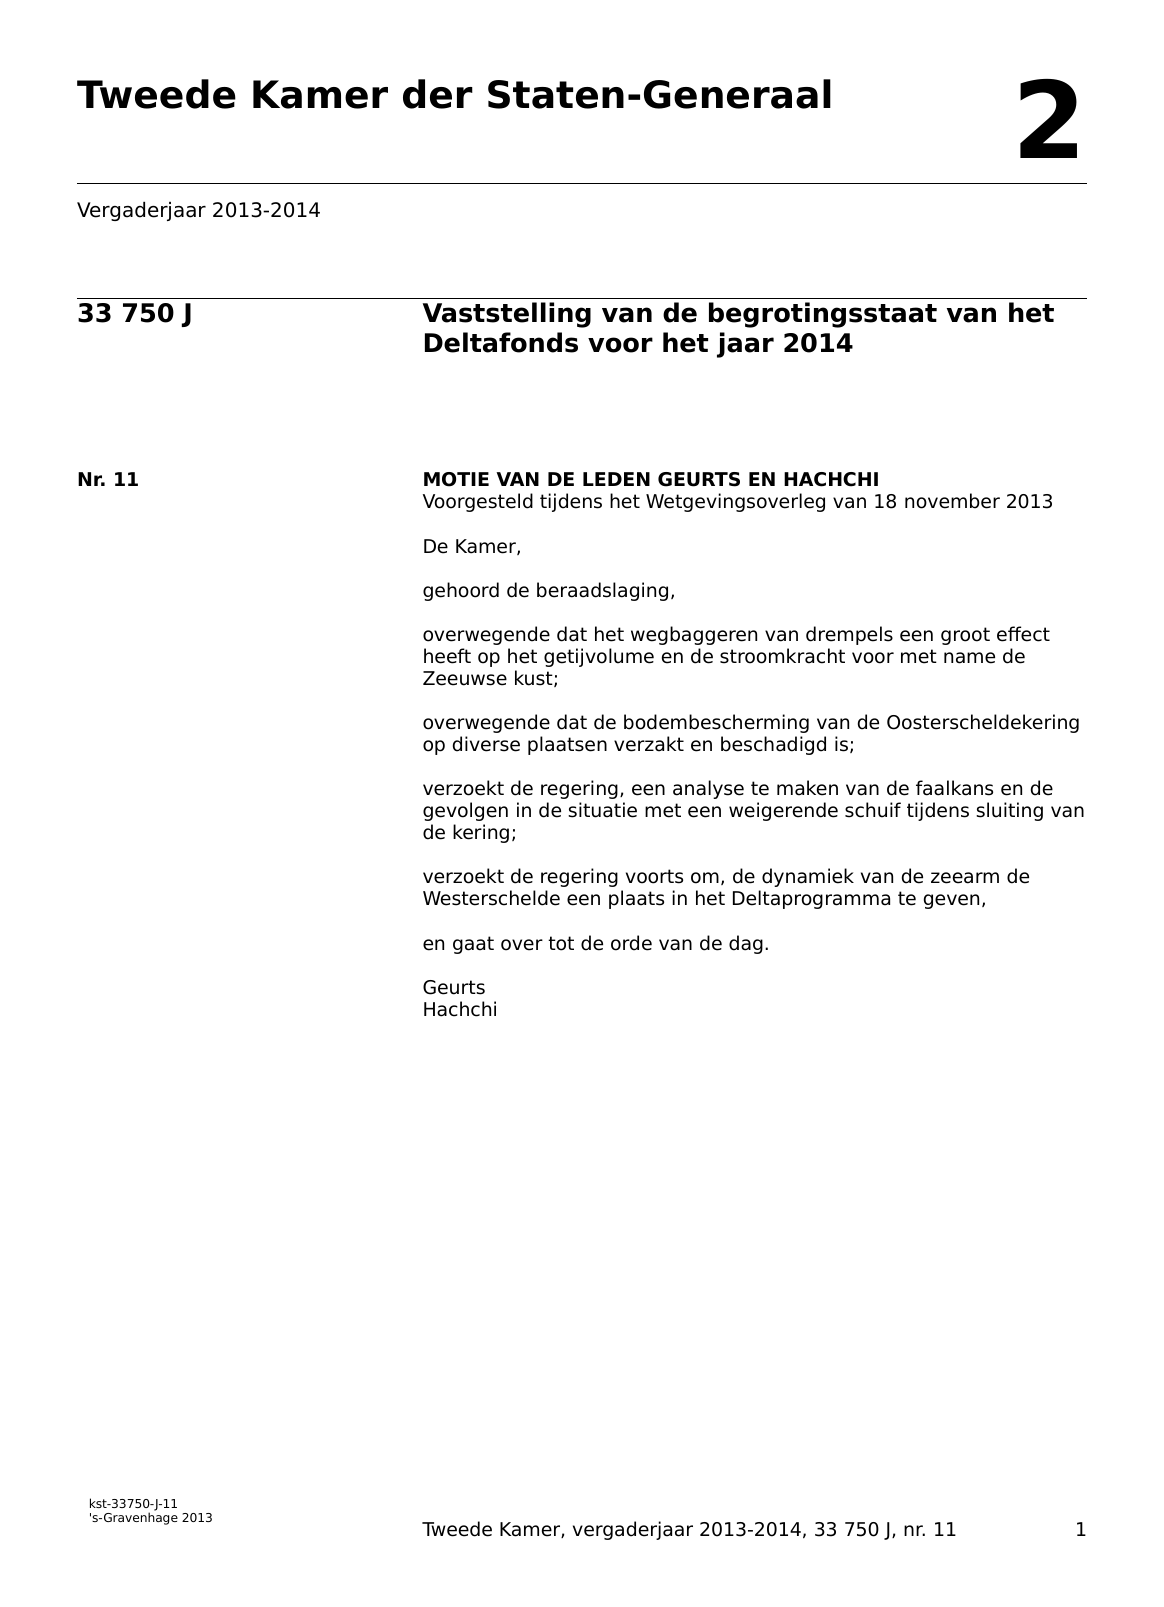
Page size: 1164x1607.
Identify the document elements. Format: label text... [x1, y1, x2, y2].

subtitle 33 750 J Vaststelling van de begrotingsstaat van het Deltafonds voor het jaar 2014 [77, 299, 1087, 358]
text overwegende dat het wegbaggeren van drempels een groot effect heeft op het getijvolume en de stroomkracht voor met name de Zeeuwse kust; [422, 624, 1087, 690]
text Voorgesteld tijdens het Wetgevingsoverleg van 18 november 2013 [422, 491, 1087, 513]
table_header Tweede Kamer der Staten-Generaal [77, 59, 886, 183]
text en gaat over tot de orde van de dag. [422, 932, 1087, 954]
text Geurts [422, 977, 1087, 998]
text verzoekt de regering, een analyse te maken van de faalkans en de gevolgen in de situatie met een weigerende schuif tijdens sluiting van de kering; [422, 778, 1087, 844]
text 's-Gravenhage 2013 [88, 1511, 323, 1525]
text overwegende dat de bodembescherming van de Oosterscheldekering op diverse plaatsen verzakt en beschadigd is; [422, 712, 1087, 756]
table_cell Vergaderjaar 2013-2014 [77, 184, 1087, 298]
text Hachchi [422, 998, 1087, 1021]
text gehoord de beraadslaging, [422, 580, 1087, 602]
table_header 2 [886, 59, 1087, 183]
subtitle Nr. 11 MOTIE VAN DE LEDEN GEURTS EN HACHCHI [77, 469, 1087, 491]
text verzoekt de regering voorts om, de dynamiek van de zeearm de Westerschelde een plaats in het Deltaprogramma te geven, [422, 866, 1087, 910]
text De Kamer, [422, 536, 1087, 557]
text kst-33750-J-11 [88, 1497, 323, 1511]
